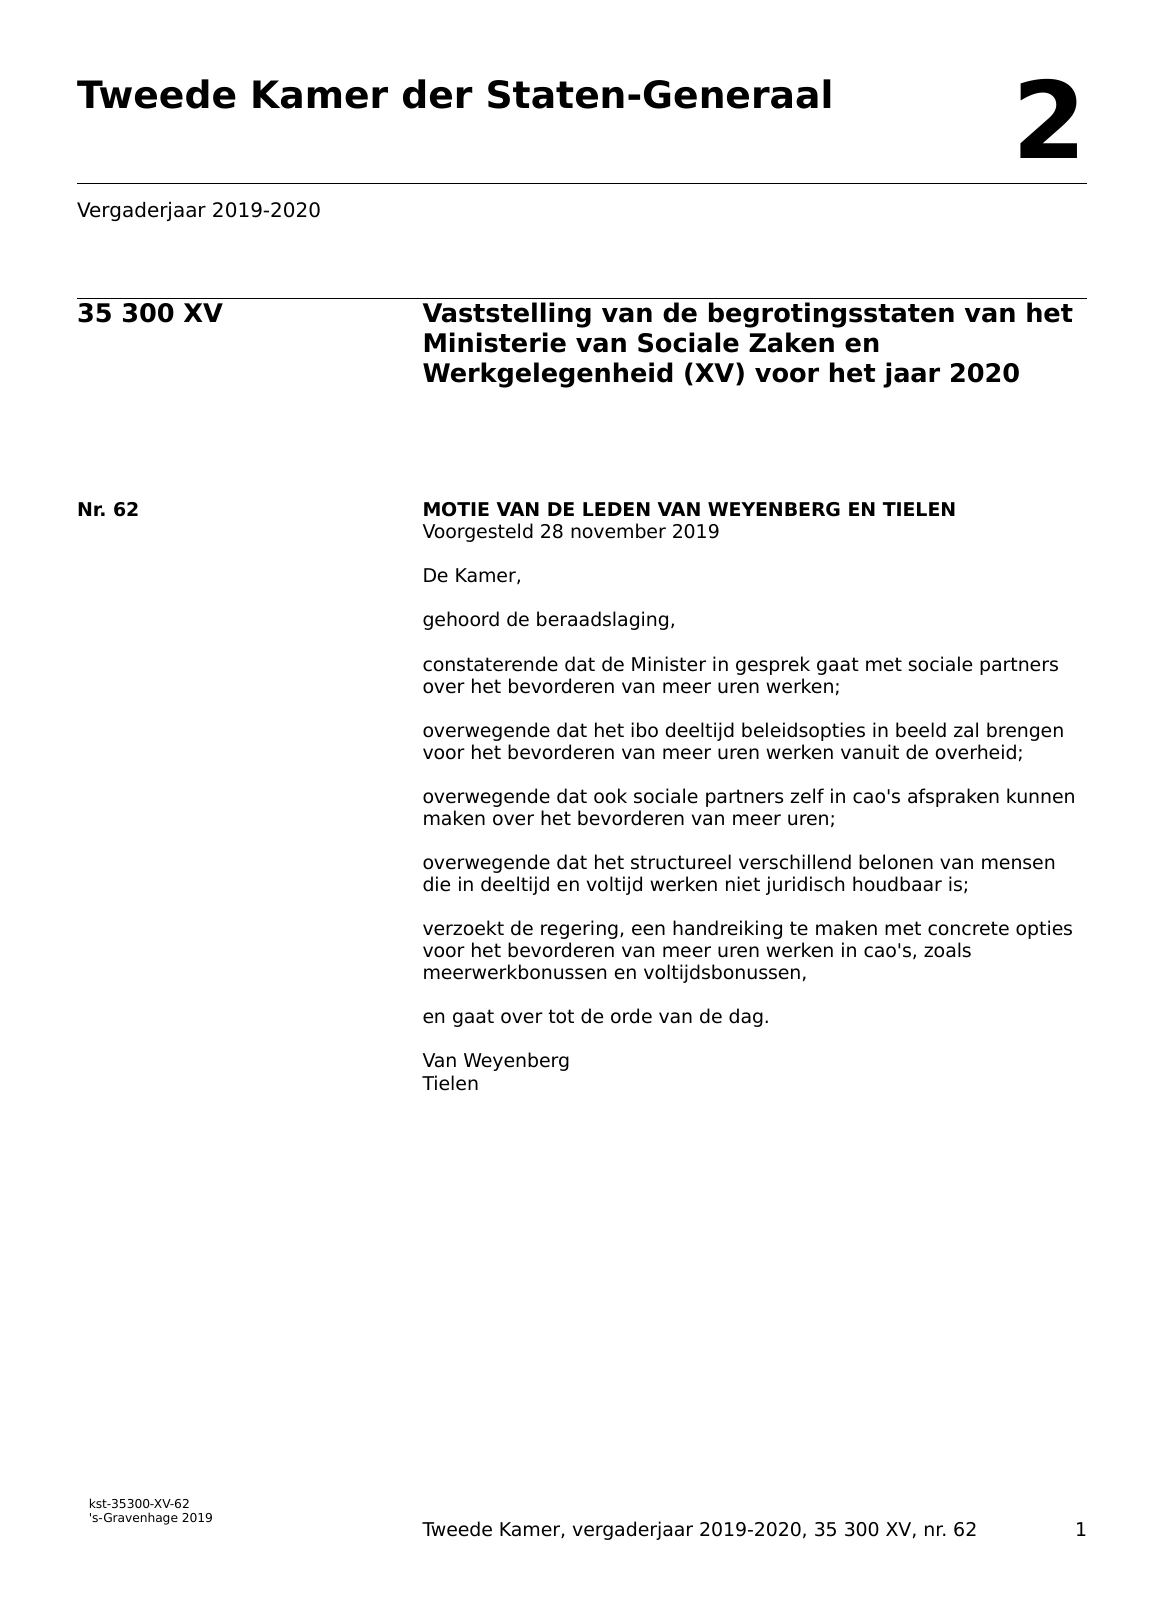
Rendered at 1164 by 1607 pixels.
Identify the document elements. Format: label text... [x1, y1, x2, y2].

text kst-35300-XV-62 [88, 1497, 323, 1511]
text gehoord de beraadslaging, [422, 609, 1087, 631]
text verzoekt de regering, een handreiking te maken met concrete opties voor het bevorderen van meer uren werken in cao's, zoals meerwerkbonussen en voltijdsbonussen, [422, 918, 1087, 984]
text Voorgesteld 28 november 2019 [422, 521, 1087, 543]
subtitle Nr. 62 MOTIE VAN DE LEDEN VAN WEYENBERG EN TIELEN [77, 499, 1087, 521]
text overwegende dat het ibo deeltijd beleidsopties in beeld zal brengen voor het bevorderen van meer uren werken vanuit de overheid; [422, 720, 1087, 764]
text overwegende dat ook sociale partners zelf in cao's afspraken kunnen maken over het bevorderen van meer uren; [422, 786, 1087, 830]
text De Kamer, [422, 565, 1087, 587]
text overwegende dat het structureel verschillend belonen van mensen die in deeltijd en voltijd werken niet juridisch houdbaar is; [422, 852, 1087, 896]
text Van Weyenberg [422, 1050, 1087, 1072]
text Tielen [422, 1072, 1087, 1094]
text en gaat over tot de orde van de dag. [422, 1006, 1087, 1028]
text 's-Gravenhage 2019 [88, 1511, 323, 1525]
table_header Tweede Kamer der Staten-Generaal [77, 59, 886, 183]
subtitle 35 300 XV Vaststelling van de begrotingsstaten van het Ministerie van Sociale Zaken en Werkgelegenheid (XV) voor het jaar 2020 [77, 299, 1087, 388]
text constaterende dat de Minister in gesprek gaat met sociale partners over het bevorderen van meer uren werken; [422, 653, 1087, 697]
table_cell Vergaderjaar 2019-2020 [77, 184, 1087, 298]
table_header 2 [886, 59, 1087, 183]
